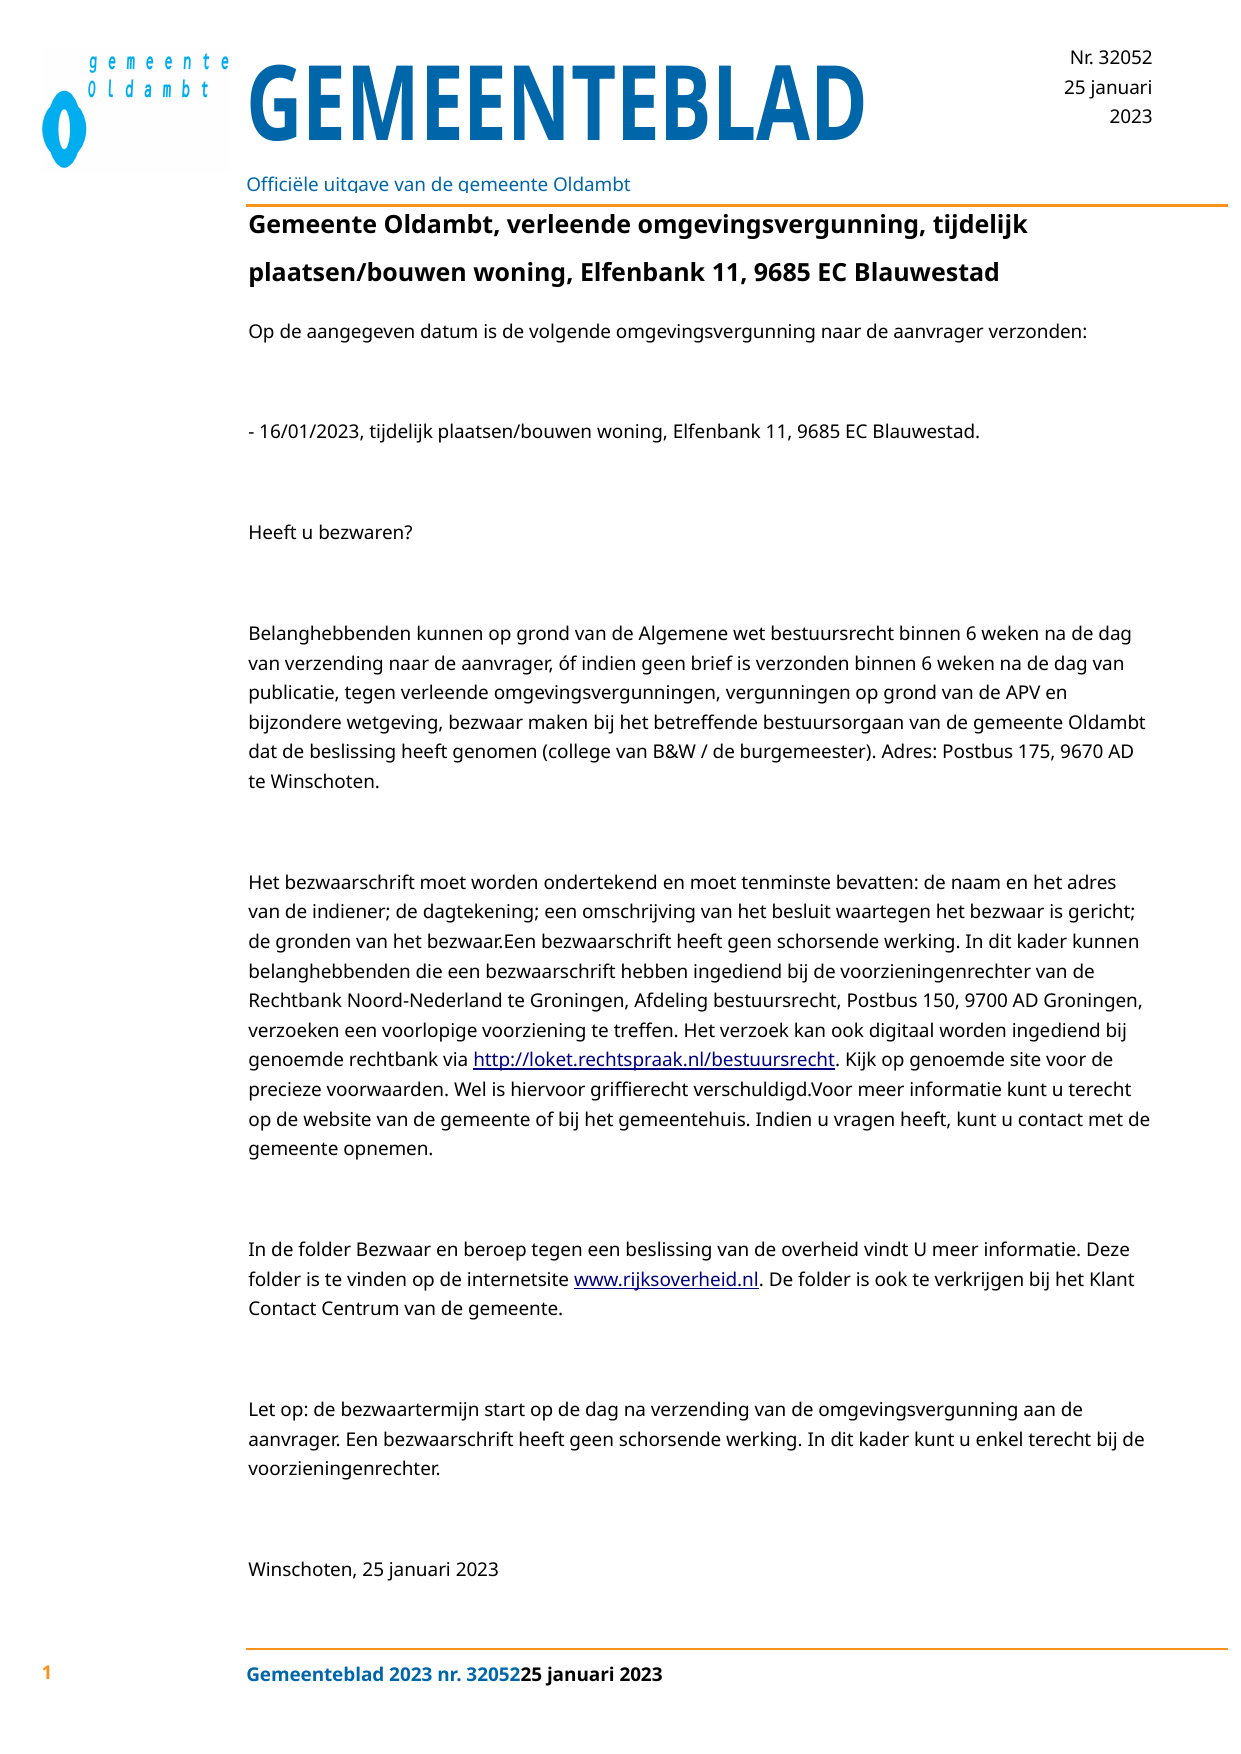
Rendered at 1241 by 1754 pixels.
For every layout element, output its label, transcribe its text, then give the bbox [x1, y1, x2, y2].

text Op de aangegeven datum is de volgende omgevingsvergunning naar de aanvrager verzonden: [248, 318, 1152, 344]
text Heeft u bezwaren? [248, 519, 1152, 545]
picture [41, 47, 231, 172]
text Let op: de bezwaartermijn start op de dag na verzending van de omgevingsvergunning aan de aanvrager. Een bezwaarschrift heeft geen schorsende werking. In dit kader kunt u enkel terecht bij de voorzieningenrechter. [248, 1396, 1152, 1481]
text Gemeente Oldambt, verleende omgevingsvergunning, tijdelijk plaatsen/bouwen woning, Elfenbank 11, 9685 EC Blauwestad [248, 207, 1152, 288]
text Winschoten, 25 januari 2023 [248, 1556, 1152, 1582]
text Het bezwaarschrift moet worden ondertekend en moet tenminste bevatten: de naam en het adres van de indiener; de dagtekening; een omschrijving van het besluit waartegen het bezwaar is gericht; de gronden van het bezwaar.Een bezwaarschrift heeft geen schorsende werking. In dit kader kunnen belanghebbenden die een bezwaarschrift hebben ingediend bij de voorzieningenrechter van de Rechtbank Noord-Nederland te Groningen, Afdeling bestuursrecht, Postbus 150, 9700 AD Groningen, verzoeken een voorlopige voorziening te treffen. Het verzoek kan ook digitaal worden ingediend bij genoemde rechtbank via http://loket.rechtspraak.nl/bestuursrecht. Kijk op genoemde site voor de precieze voorwaarden. Wel is hiervoor griffierecht verschuldigd.Voor meer informatie kunt u terecht op de website van de gemeente of bij het gemeentehuis. Indien u vragen heeft, kunt u contact met de gemeente opnemen. [248, 869, 1152, 1161]
text In de folder Bezwaar en beroep tegen een beslissing van de overheid vindt U meer informatie. Deze folder is te vinden op de internetsite www.rijksoverheid.nl. De folder is ook te verkrijgen bij het Klant Contact Centrum van de gemeente. [248, 1236, 1152, 1321]
text - 16/01/2023, tijdelijk plaatsen/bouwen woning, Elfenbank 11, 9685 EC Blauwestad. [248, 419, 1152, 444]
text Belanghebbenden kunnen op grond van de Algemene wet bestuursrecht binnen 6 weken na de dag van verzending naar de aanvrager, óf indien geen brief is verzonden binnen 6 weken na de dag van publicatie, tegen verleende omgevingsvergunningen, vergunningen op grond van de APV en bijzondere wetgeving, bezwaar maken bij het betreffende bestuursorgaan van de gemeente Oldambt dat de beslissing heeft genomen (college van B&W / de burgemeester). Adres: Postbus 175, 9670 AD te Winschoten. [248, 620, 1152, 794]
